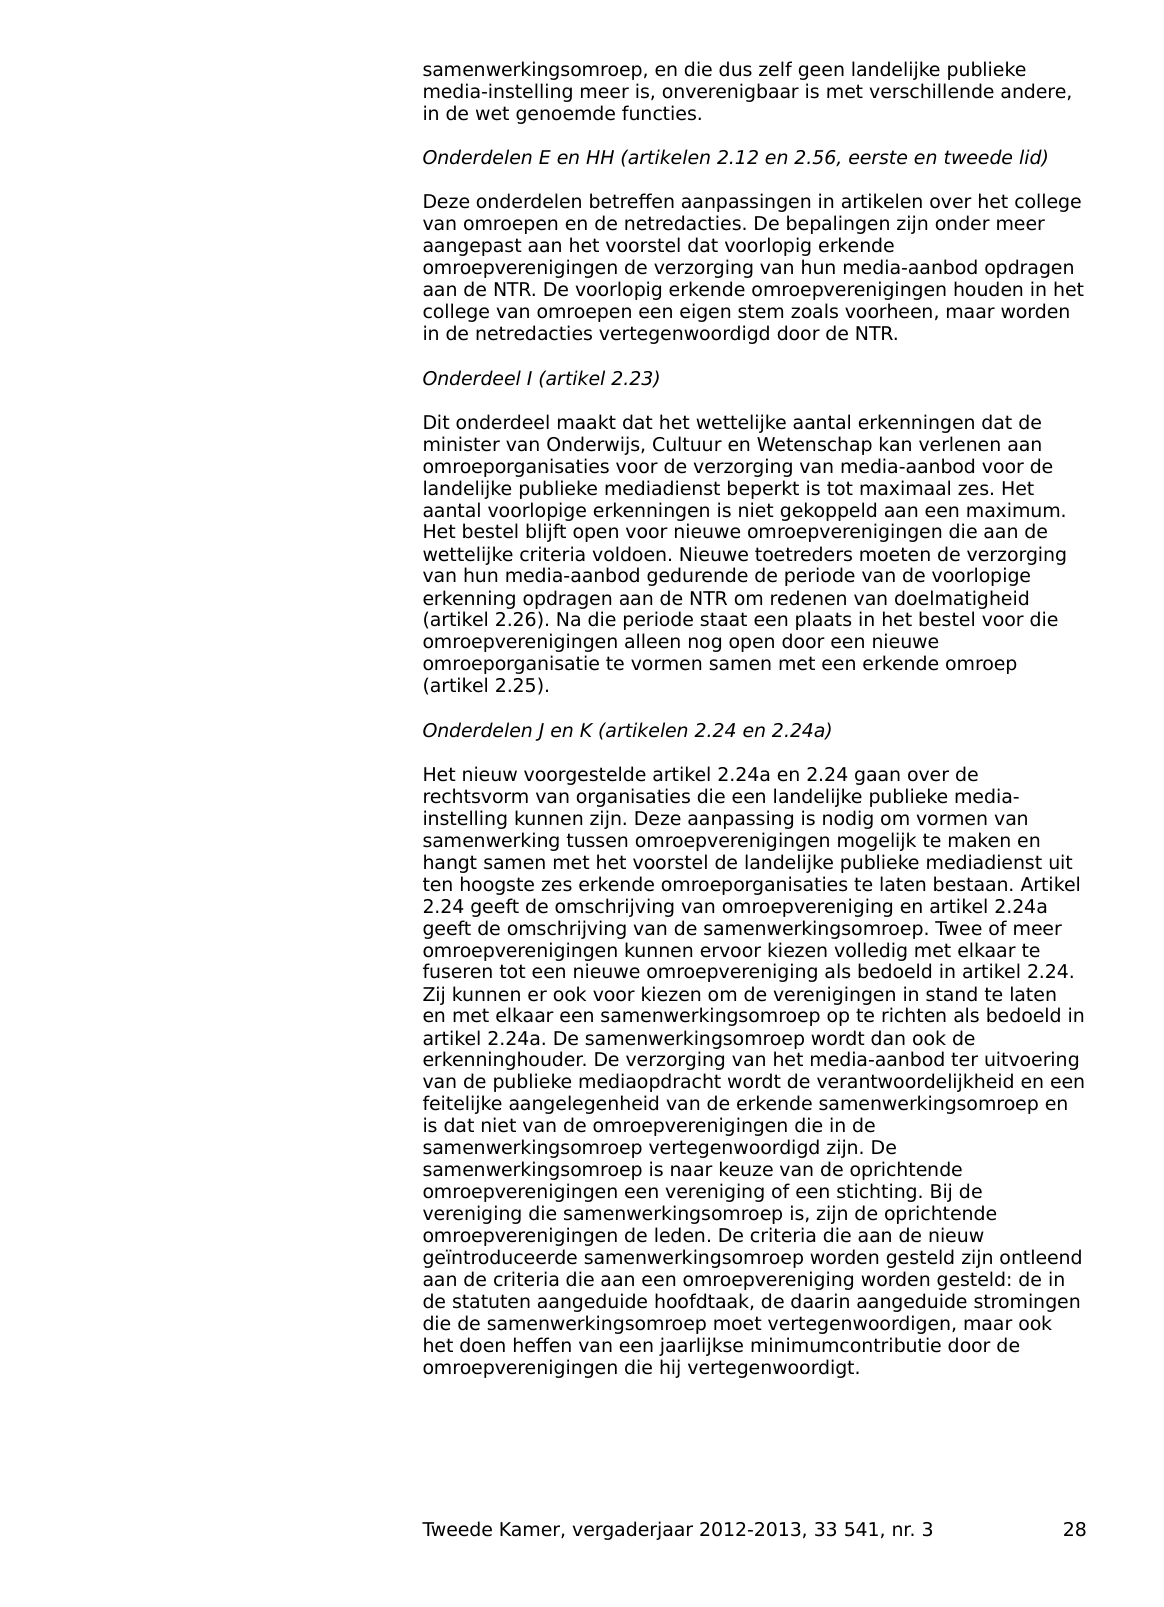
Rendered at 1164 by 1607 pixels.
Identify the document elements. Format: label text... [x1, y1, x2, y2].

text samenwerkingsomroep, en die dus zelf geen landelijke publieke media-instelling meer is, onverenigbaar is met verschillende andere, in de wet genoemde functies. [422, 59, 1087, 125]
subtitle Onderdelen E en HH (artikelen 2.12 en 2.56, eerste en tweede lid) [422, 147, 1087, 169]
text Deze onderdelen betreffen aanpassingen in artikelen over het college van omroepen en de netredacties. De bepalingen zijn onder meer aangepast aan het voorstel dat voorlopig erkende omroepverenigingen de verzorging van hun media-aanbod opdragen aan de NTR. De voorlopig erkende omroepverenigingen houden in het college van omroepen een eigen stem zoals voorheen, maar worden in de netredacties vertegenwoordigd door de NTR. [422, 191, 1087, 345]
text Het nieuw voorgestelde artikel 2.24a en 2.24 gaan over de rechtsvorm van organisaties die een landelijke publieke media-instelling kunnen zijn. Deze aanpassing is nodig om vormen van samenwerking tussen omroepverenigingen mogelijk te maken en hangt samen met het voorstel de landelijke publieke mediadienst uit ten hoogste zes erkende omroeporganisaties te laten bestaan. Artikel 2.24 geeft de omschrijving van omroepvereniging en artikel 2.24a geeft de omschrijving van de samenwerkingsomroep. Twee of meer omroepverenigingen kunnen ervoor kiezen volledig met elkaar te fuseren tot een nieuwe omroepvereniging als bedoeld in artikel 2.24. Zij kunnen er ook voor kiezen om de verenigingen in stand te laten en met elkaar een samenwerkingsomroep op te richten als bedoeld in artikel 2.24a. De samenwerkingsomroep wordt dan ook de erkenninghouder. De verzorging van het media-aanbod ter uitvoering van de publieke mediaopdracht wordt de verantwoordelijkheid en een feitelijke aangelegenheid van de erkende samenwerkingsomroep en is dat niet van de omroepverenigingen die in de samenwerkingsomroep vertegenwoordigd zijn. De samenwerkingsomroep is naar keuze van de oprichtende omroepverenigingen een vereniging of een stichting. Bij de vereniging die samenwerkingsomroep is, zijn de oprichtende omroepverenigingen de leden. De criteria die aan de nieuw geïntroduceerde samenwerkingsomroep worden gesteld zijn ontleend aan de criteria die aan een omroepvereniging worden gesteld: de in de statuten aangeduide hoofdtaak, de daarin aangeduide stromingen die de samenwerkingsomroep moet vertegenwoordigen, maar ook het doen heffen van een jaarlijkse minimumcontributie door de omroepverenigingen die hij vertegenwoordigt. [422, 764, 1087, 1379]
subtitle Onderdeel I (artikel 2.23) [422, 367, 1087, 389]
subtitle Onderdelen J en K (artikelen 2.24 en 2.24a) [422, 719, 1087, 741]
text Dit onderdeel maakt dat het wettelijke aantal erkenningen dat de minister van Onderwijs, Cultuur en Wetenschap kan verlenen aan omroeporganisaties voor de verzorging van media-aanbod voor de landelijke publieke mediadienst beperkt is tot maximaal zes. Het aantal voorlopige erkenningen is niet gekoppeld aan een maximum. Het bestel blijft open voor nieuwe omroepverenigingen die aan de wettelijke criteria voldoen. Nieuwe toetreders moeten de verzorging van hun media-aanbod gedurende de periode van de voorlopige erkenning opdragen aan de NTR om redenen van doelmatigheid (artikel 2.26). Na die periode staat een plaats in het bestel voor die omroepverenigingen alleen nog open door een nieuwe omroeporganisatie te vormen samen met een erkende omroep (artikel 2.25). [422, 412, 1087, 697]
